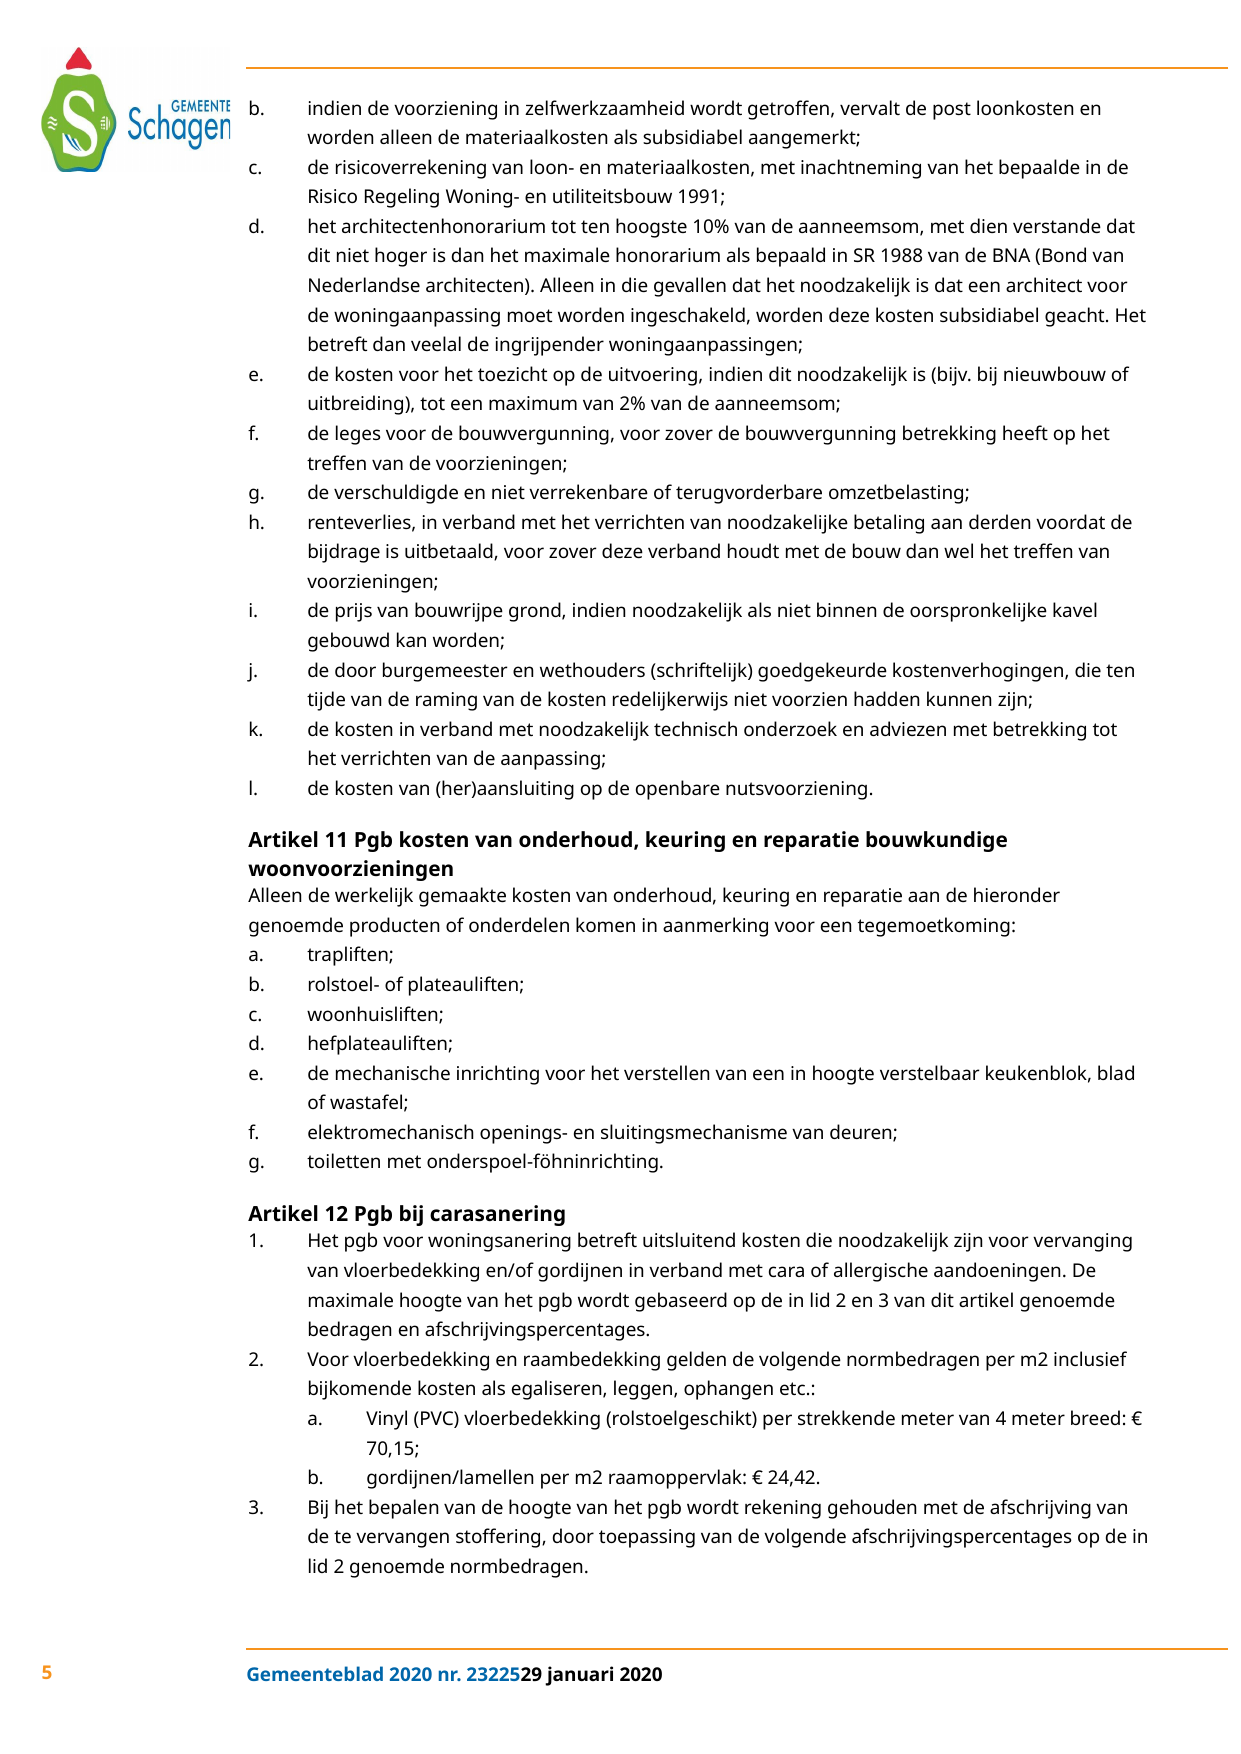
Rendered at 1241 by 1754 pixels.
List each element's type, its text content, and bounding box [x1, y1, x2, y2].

list hefplateauliften; [248, 1030, 1152, 1056]
text Artikel 11 Pgb kosten van onderhoud, keuring en reparatie bouwkundige woonvoorzieningen [248, 826, 1152, 882]
list de leges voor de bouwvergunning, voor zover de bouwvergunning betrekking heeft op het treffen van de voorzieningen; [248, 420, 1152, 476]
list de risicoverrekening van loon- en materiaalkosten, met inachtneming van het bepaalde in de Risico Regeling Woning- en utiliteitsbouw 1991; [248, 154, 1152, 209]
list de prijs van bouwrijpe grond, indien noodzakelijk als niet binnen de oorspronkelijke kavel gebouwd kan worden; [248, 598, 1152, 653]
list toiletten met onderspoel-föhninrichting. [248, 1149, 1152, 1174]
list Bij het bepalen van de hoogte van het pgb wordt rekening gehouden met de afschrijving van de te vervangen stoffering, door toepassing van de volgende afschrijvingspercentages op de in lid 2 genoemde normbedragen. [248, 1494, 1152, 1579]
list woonhuisliften; [248, 1001, 1152, 1027]
picture [41, 47, 231, 172]
list indien de voorziening in zelfwerkzaamheid wordt getroffen, vervalt de post loonkosten en worden alleen de materiaalkosten als subsidiabel aangemerkt; [248, 95, 1152, 150]
list de door burgemeester en wethouders (schriftelijk) goedgekeurde kostenverhogingen, die ten tijde van de raming van de kosten redelijkerwijs niet voorzien hadden kunnen zijn; [248, 657, 1152, 712]
list het architectenhonorarium tot ten hoogste 10% van de aanneemsom, met dien verstande dat dit niet hoger is dan het maximale honorarium als bepaald in SR 1988 van de BNA (Bond van Nederlandse architecten). Alleen in die gevallen dat het noodzakelijk is dat een architect voor de woningaanpassing moet worden ingeschakeld, worden deze kosten subsidiabel geacht. Het betreft dan veelal de ingrijpender woningaanpassingen; [248, 213, 1152, 357]
list de kosten van (her)aansluiting op de openbare nutsvoorziening. [248, 775, 1152, 801]
list Het pgb voor woningsanering betreft uitsluitend kosten die noodzakelijk zijn voor vervanging van vloerbedekking en/of gordijnen in verband met cara of allergische aandoeningen. De maximale hoogte van het pgb wordt gebaseerd op de in lid 2 en 3 van dit artikel genoemde bedragen en afschrijvingspercentages. [248, 1228, 1152, 1342]
list Vinyl (PVC) vloerbedekking (rolstoelgeschikt) per strekkende meter van 4 meter breed: € 70,15; [307, 1405, 1152, 1460]
text Alleen de werkelijk gemaakte kosten van onderhoud, keuring en reparatie aan de hieronder genoemde producten of onderdelen komen in aanmerking voor een tegemoetkoming: [248, 882, 1152, 938]
list trapliften; [248, 942, 1152, 967]
list Voor vloerbedekking en raambedekking gelden de volgende normbedragen per m2 inclusief bijkomende kosten als egaliseren, leggen, ophangen etc.: [248, 1346, 1152, 1401]
text Artikel 12 Pgb bij carasanering [248, 1199, 1152, 1228]
list de kosten voor het toezicht op de uitvoering, indien dit noodzakelijk is (bijv. bij nieuwbouw of uitbreiding), tot een maximum van 2% van de aanneemsom; [248, 361, 1152, 416]
list de mechanische inrichting voor het verstellen van een in hoogte verstelbaar keukenblok, blad of wastafel; [248, 1060, 1152, 1115]
list renteverlies, in verband met het verrichten van noodzakelijke betaling aan derden voordat de bijdrage is uitbetaald, voor zover deze verband houdt met de bouw dan wel het treffen van voorzieningen; [248, 509, 1152, 594]
list rolstoel- of plateauliften; [248, 971, 1152, 997]
list de kosten in verband met noodzakelijk technisch onderzoek en adviezen met betrekking tot het verrichten van de aanpassing; [248, 716, 1152, 771]
list gordijnen/lamellen per m2 raamoppervlak: € 24,42. [307, 1464, 1152, 1490]
list de verschuldigde en niet verrekenbare of terugvorderbare omzetbelasting; [248, 479, 1152, 505]
list elektromechanisch openings- en sluitingsmechanisme van deuren; [248, 1119, 1152, 1145]
